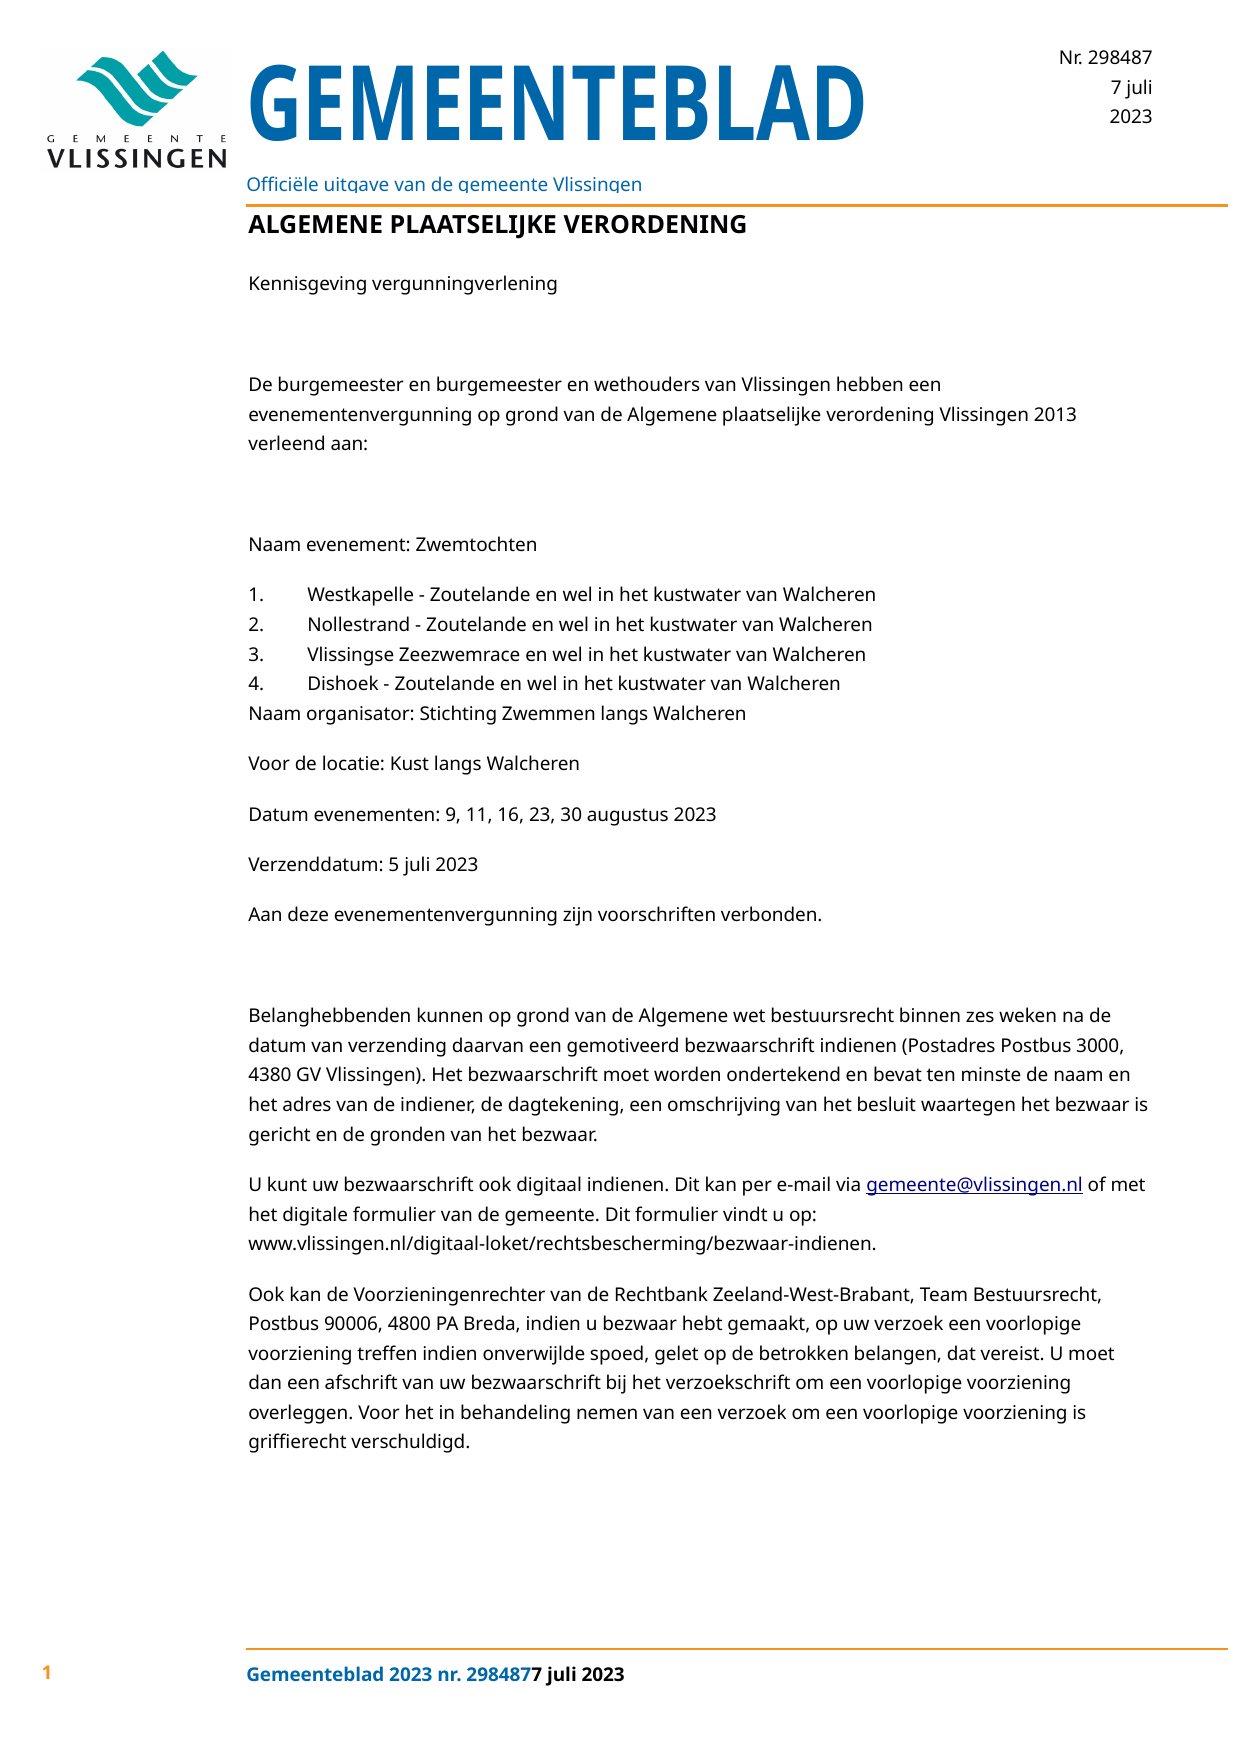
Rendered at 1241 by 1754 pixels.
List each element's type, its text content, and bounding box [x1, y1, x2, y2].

text U kunt uw bezwaarschrift ook digitaal indienen. Dit kan per e-mail via gemeente@vlissingen.nl of met het digitale formulier van de gemeente. Dit formulier vindt u op: www.vlissingen.nl/digitaal-loket/rechtsbescherming/bezwaar-indienen. [248, 1171, 1152, 1256]
list Nollestrand - Zoutelande en wel in het kustwater van Walcheren [248, 611, 1152, 637]
text Belanghebbenden kunnen op grond van de Algemene wet bestuursrecht binnen zes weken na de datum van verzending daarvan een gemotiveerd bezwaarschrift indienen (Postadres Postbus 3000, 4380 GV Vlissingen). Het bezwaarschrift moet worden ondertekend en bevat ten minste de naam en het adres van de indiener, de dagtekening, een omschrijving van het besluit waartegen het bezwaar is gericht en de gronden van het bezwaar. [248, 1002, 1152, 1146]
text Aan deze evenementenvergunning zijn voorschriften verbonden. [248, 902, 1152, 927]
list Westkapelle - Zoutelande en wel in het kustwater van Walcheren [248, 582, 1152, 607]
list Vlissingse Zeezwemrace en wel in het kustwater van Walcheren [248, 641, 1152, 666]
text Ook kan de Voorzieningenrechter van de Rechtbank Zeeland-West-Brabant, Team Bestuursrecht, Postbus 90006, 4800 PA Breda, indien u bezwaar hebt gemaakt, op uw verzoek een voorlopige voorziening treffen indien onverwijlde spoed, gelet op de betrokken belangen, dat vereist. U moet dan een afschrift van uw bezwaarschrift bij het verzoekschrift om een voorlopige voorziening overleggen. Voor het in behandeling nemen van een verzoek om een voorlopige voorziening is griffierecht verschuldigd. [248, 1281, 1152, 1454]
picture [41, 47, 231, 172]
text Verzenddatum: 5 juli 2023 [248, 851, 1152, 877]
text Datum evenementen: 9, 11, 16, 23, 30 augustus 2023 [248, 801, 1152, 826]
text Voor de locatie: Kust langs Walcheren [248, 750, 1152, 776]
text Kennisgeving vergunningverlening [248, 270, 1152, 296]
list Dishoek - Zoutelande en wel in het kustwater van Walcheren [248, 670, 1152, 696]
text Naam evenement: Zwemtochten [248, 531, 1152, 557]
text ALGEMENE PLAATSELIJKE VERORDENING [248, 207, 1152, 241]
text De burgemeester en burgemeester en wethouders van Vlissingen hebben een evenementenvergunning op grond van de Algemene plaatselijke verordening Vlissingen 2013 verleend aan: [248, 371, 1152, 456]
text Naam organisator: Stichting Zwemmen langs Walcheren [248, 700, 1152, 726]
